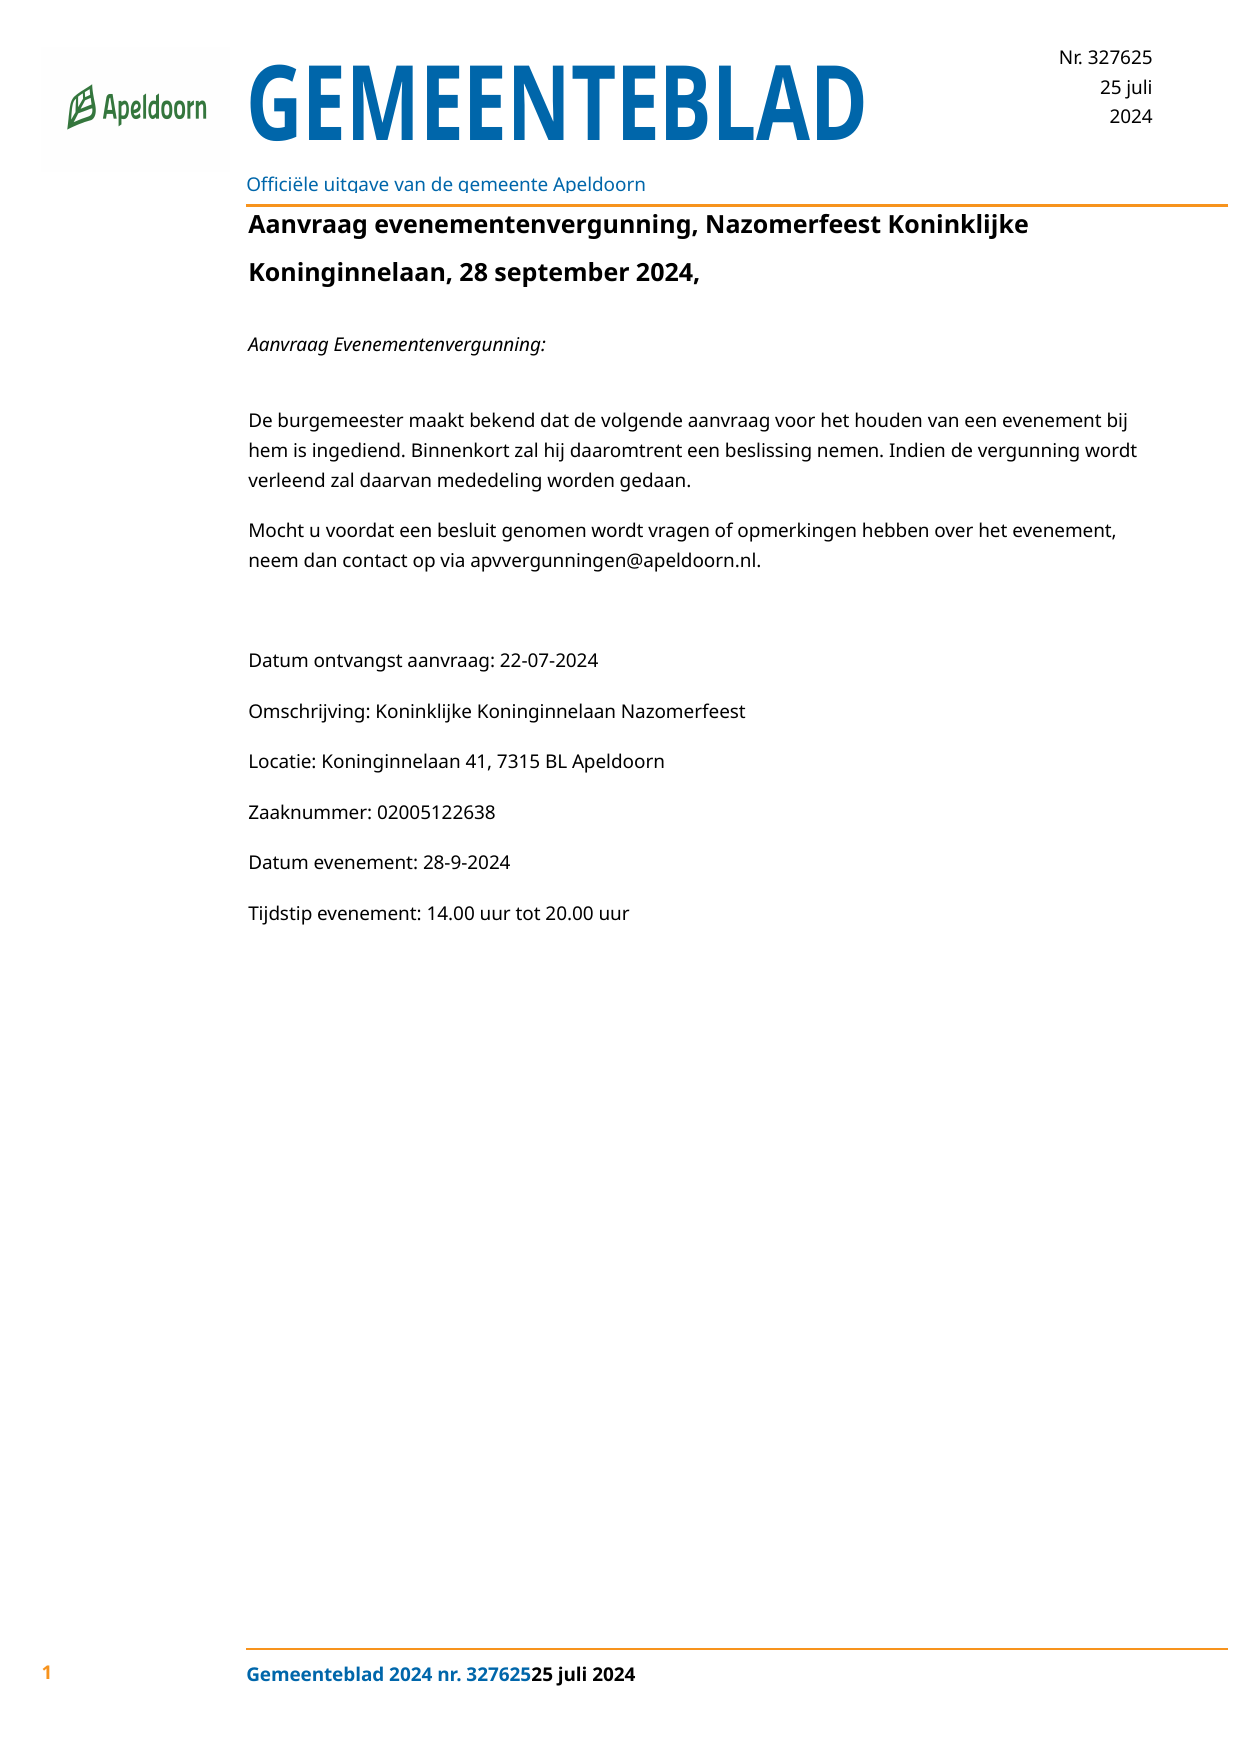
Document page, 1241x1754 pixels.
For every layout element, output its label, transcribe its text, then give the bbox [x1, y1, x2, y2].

text Datum ontvangst aanvraag: 22-07-2024 [248, 648, 1152, 673]
text Aanvraag evenementenvergunning, Nazomerfeest Koninklijke Koninginnelaan, 28 september 2024, [248, 207, 1152, 288]
text Datum evenement: 28-9-2024 [248, 849, 1152, 875]
text De burgemeester maakt bekend dat de volgende aanvraag voor het houden van een evenement bij hem is ingediend. Binnenkort zal hij daaromtrent een beslissing nemen. Indien de vergunning wordt verleend zal daarvan mededeling worden gedaan. [248, 408, 1152, 492]
text Aanvraag Evenementenvergunning: [248, 331, 1152, 357]
text Zaaknummer: 02005122638 [248, 799, 1152, 824]
picture [41, 47, 231, 172]
text Omschrijving: Koninklijke Koninginnelaan Nazomerfeest [248, 698, 1152, 724]
text Mocht u voordat een besluit genomen wordt vragen of opmerkingen hebben over het evenement, neem dan contact op via apvvergunningen@apeldoorn.nl. [248, 517, 1152, 572]
text Tijdstip evenement: 14.00 uur tot 20.00 uur [248, 900, 1152, 925]
text Locatie: Koninginnelaan 41, 7315 BL Apeldoorn [248, 748, 1152, 774]
